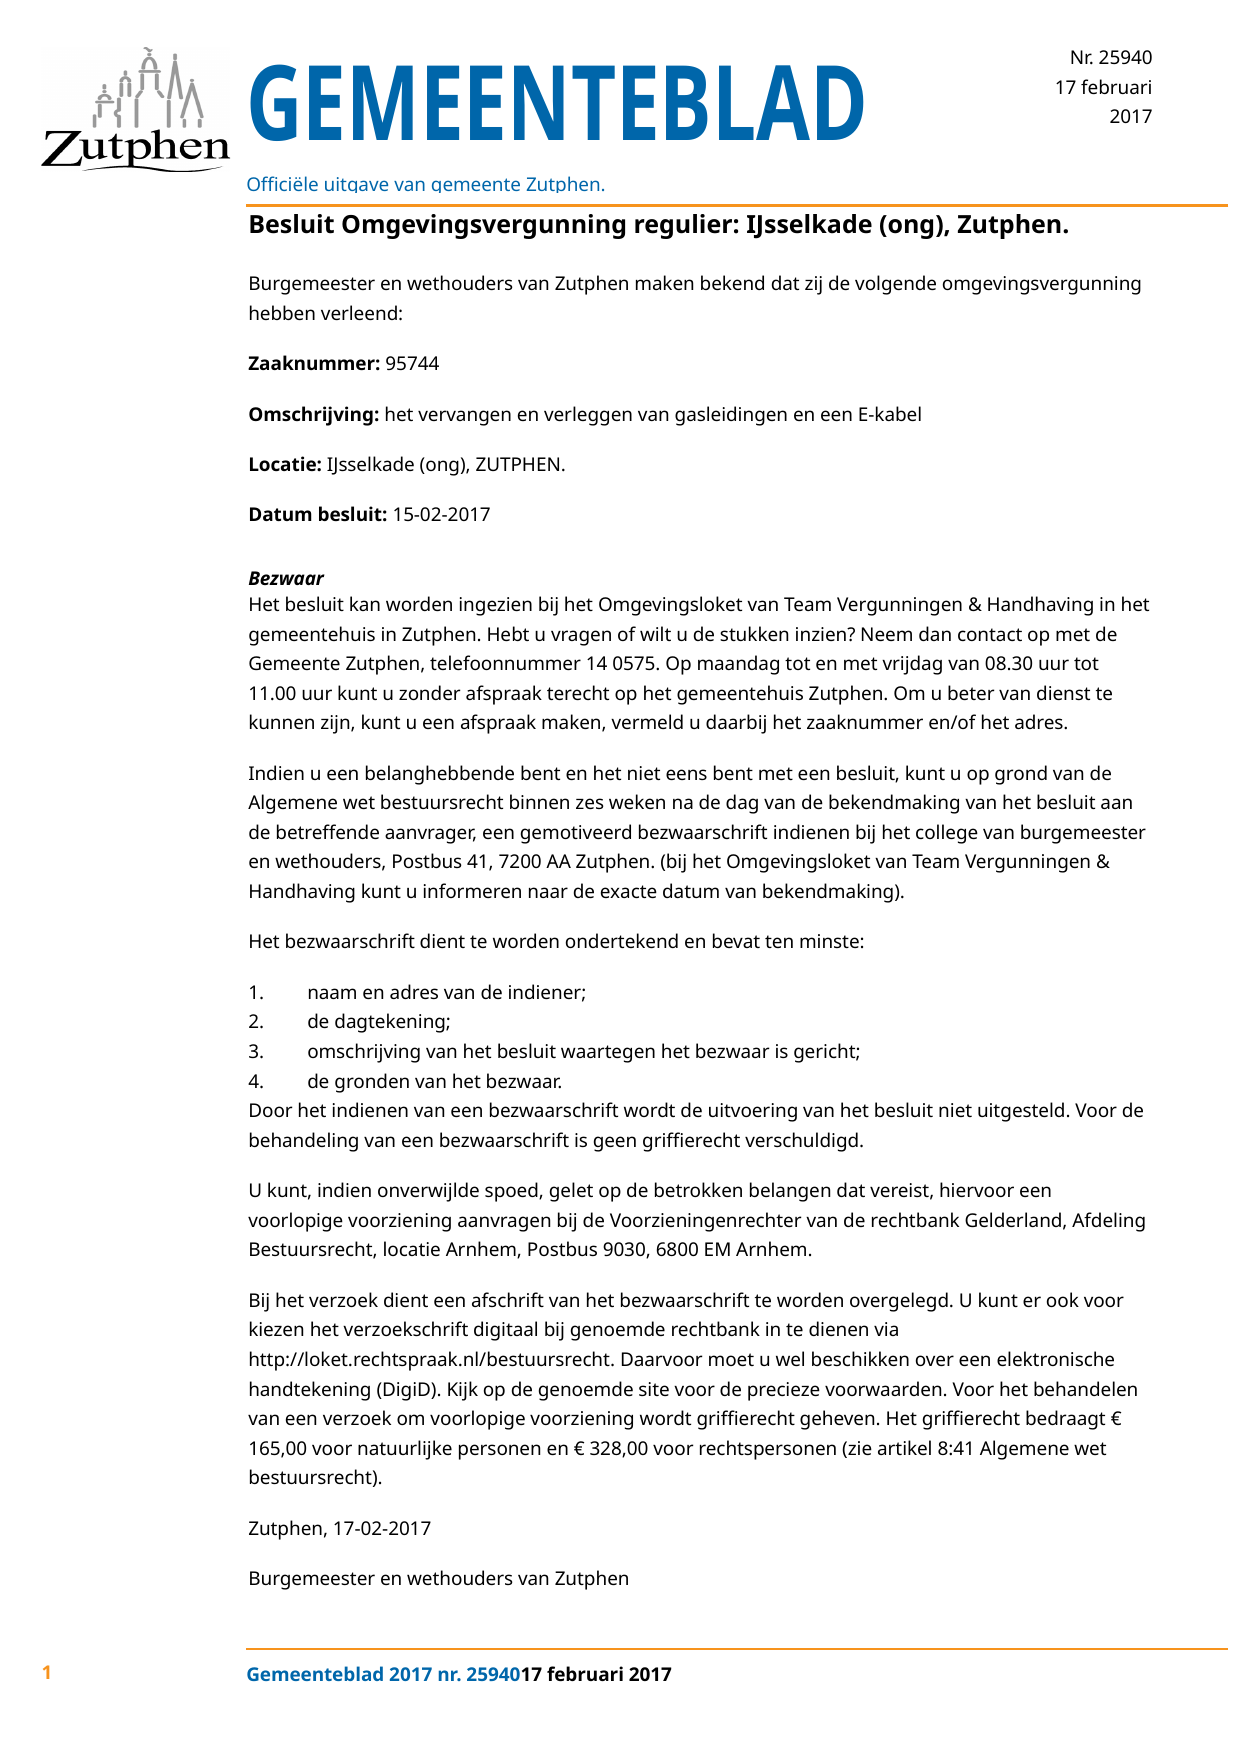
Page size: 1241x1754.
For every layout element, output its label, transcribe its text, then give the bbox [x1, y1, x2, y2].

text Bij het verzoek dient een afschrift van het bezwaarschrift te worden overgelegd. U kunt er ook voor kiezen het verzoekschrift digitaal bij genoemde rechtbank in te dienen via http://loket.rechtspraak.nl/bestuursrecht. Daarvoor moet u wel beschikken over een elektronische handtekening (DigiD). Kijk op de genoemde site voor de precieze voorwaarden. Voor het behandelen van een verzoek om voorlopige voorziening wordt griffierecht geheven. Het griffierecht bedraagt € 165,00 voor natuurlijke personen en € 328,00 voor rechtspersonen (zie artikel 8:41 Algemene wet bestuursrecht). [248, 1287, 1152, 1490]
text Zaaknummer: 95744 [248, 350, 1152, 376]
text Zutphen, 17-02-2017 [248, 1515, 1152, 1541]
text Datum besluit: 15-02-2017 [248, 502, 1152, 527]
text Burgemeester en wethouders van Zutphen maken bekend dat zij de volgende omgevingsvergunning hebben verleend: [248, 270, 1152, 326]
text Door het indienen van een bezwaarschrift wordt de uitvoering van het besluit niet uitgesteld. Voor de behandeling van een bezwaarschrift is geen griffierecht verschuldigd. [248, 1097, 1152, 1153]
text Burgemeester en wethouders van Zutphen [248, 1565, 1152, 1591]
picture [41, 47, 231, 172]
list de gronden van het bezwaar. [248, 1068, 1152, 1094]
text Het bezwaarschrift dient te worden ondertekend en bevat ten minste: [248, 929, 1152, 954]
text Bezwaar [248, 566, 1152, 591]
text Omschrijving: het vervangen en verleggen van gasleidingen en een E-kabel [248, 401, 1152, 426]
list naam en adres van de indiener; [248, 979, 1152, 1005]
list omschrijving van het besluit waartegen het bezwaar is gericht; [248, 1038, 1152, 1064]
text Indien u een belanghebbende bent en het niet eens bent met een besluit, kunt u op grond van de Algemene wet bestuursrecht binnen zes weken na de dag van de bekendmaking van het besluit aan de betreffende aanvrager, een gemotiveerd bezwaarschrift indienen bij het college van burgemeester en wethouders, Postbus 41, 7200 AA Zutphen. (bij het Omgevingsloket van Team Vergunningen & Handhaving kunt u informeren naar de exacte datum van bekendmaking). [248, 760, 1152, 904]
list de dagtekening; [248, 1009, 1152, 1034]
text U kunt, indien onverwijlde spoed, gelet op de betrokken belangen dat vereist, hiervoor een voorlopige voorziening aanvragen bij de Voorzieningenrechter van de rechtbank Gelderland, Afdeling Bestuursrecht, locatie Arnhem, Postbus 9030, 6800 EM Arnhem. [248, 1177, 1152, 1262]
text Locatie: IJsselkade (ong), ZUTPHEN. [248, 451, 1152, 477]
text Besluit Omgevingsvergunning regulier: IJsselkade (ong), Zutphen. [248, 207, 1152, 241]
text Het besluit kan worden ingezien bij het Omgevingsloket van Team Vergunningen & Handhaving in het gemeentehuis in Zutphen. Hebt u vragen of wilt u de stukken inzien? Neem dan contact op met de Gemeente Zutphen, telefoonnummer 14 0575. Op maandag tot en met vrijdag van 08.30 uur tot 11.00 uur kunt u zonder afspraak terecht op het gemeentehuis Zutphen. Om u beter van dienst te kunnen zijn, kunt u een afspraak maken, vermeld u daarbij het zaaknummer en/of het adres. [248, 591, 1152, 735]
